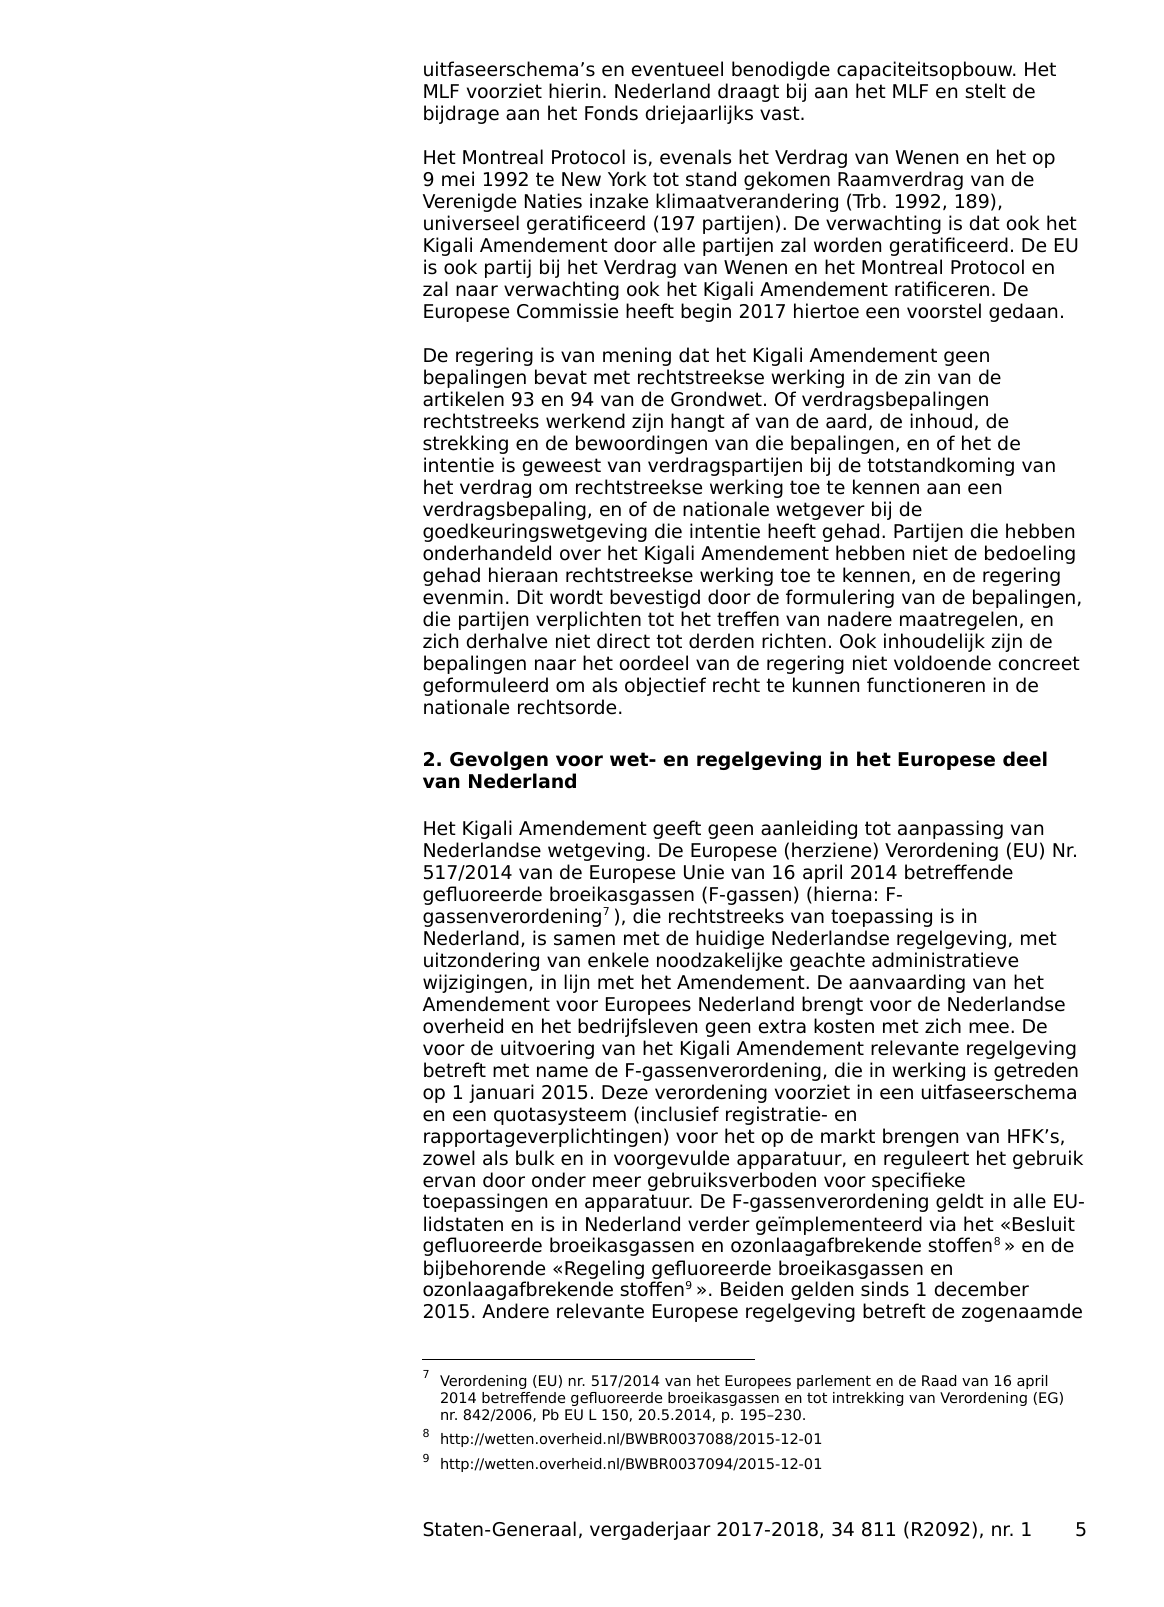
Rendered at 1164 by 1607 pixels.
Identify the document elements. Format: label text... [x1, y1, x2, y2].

subtitle 2. Gevolgen voor wet- en regelgeving in het Europese deel van Nederland [422, 749, 1087, 793]
text De regering is van mening dat het Kigali Amendement geen bepalingen bevat met rechtstreekse werking in de zin van de artikelen 93 en 94 van de Grondwet. Of verdragsbepalingen rechtstreeks werkend zijn hangt af van de aard, de inhoud, de strekking en de bewoordingen van die bepalingen, en of het de intentie is geweest van verdragspartijen bij de totstandkoming van het verdrag om rechtstreekse werking toe te kennen aan een verdragsbepaling, en of de nationale wetgever bij de goedkeuringswetgeving die intentie heeft gehad. Partijen die hebben onderhandeld over het Kigali Amendement hebben niet de bedoeling gehad hieraan rechtstreekse werking toe te kennen, en de regering evenmin. Dit wordt bevestigd door de formulering van de bepalingen, die partijen verplichten tot het treffen van nadere maatregelen, en zich derhalve niet direct tot derden richten. Ook inhoudelijk zijn de bepalingen naar het oordeel van de regering niet voldoende concreet geformuleerd om als objectief recht te kunnen functioneren in de nationale rechtsorde. [422, 345, 1087, 719]
text uitfaseerschema’s en eventueel benodigde capaciteitsopbouw. Het MLF voorziet hierin. Nederland draagt bij aan het MLF en stelt de bijdrage aan het Fonds driejaarlijks vast. [422, 59, 1087, 125]
text Het Montreal Protocol is, evenals het Verdrag van Wenen en het op 9 mei 1992 te New York tot stand gekomen Raamverdrag van de Verenigde Naties inzake klimaatverandering (Trb. 1992, 189), universeel geratificeerd (197 partijen). De verwachting is dat ook het Kigali Amendement door alle partijen zal worden geratificeerd. De EU is ook partij bij het Verdrag van Wenen en het Montreal Protocol en zal naar verwachting ook het Kigali Amendement ratificeren. De Europese Commissie heeft begin 2017 hiertoe een voorstel gedaan. [422, 147, 1087, 323]
text http://wetten.overheid.nl/BWBR0037094/2015-12-01 [422, 1452, 1087, 1474]
text http://wetten.overheid.nl/BWBR0037088/2015-12-01 [422, 1427, 1087, 1449]
text Het Kigali Amendement geeft geen aanleiding tot aanpassing van Nederlandse wetgeving. De Europese (herziene) Verordening (EU) Nr. 517/2014 van de Europese Unie van 16 april 2014 betreffende gefluoreerde broeikasgassen (F-gassen) (hierna: F-gassenverordening), die rechtstreeks van toepassing is in Nederland, is samen met de huidige Nederlandse regelgeving, met uitzondering van enkele noodzakelijke geachte administratieve wijzigingen, in lijn met het Amendement. De aanvaarding van het Amendement voor Europees Nederland brengt voor de Nederlandse overheid en het bedrijfsleven geen extra kosten met zich mee. De voor de uitvoering van het Kigali Amendement relevante regelgeving betreft met name de F-gassenverordening, die in werking is getreden op 1 januari 2015. Deze verordening voorziet in een uitfaseerschema en een quotasysteem (inclusief registratie- en rapportageverplichtingen) voor het op de markt brengen van HFK’s, zowel als bulk en in voorgevulde apparatuur, en reguleert het gebruik ervan door onder meer gebruiksverboden voor specifieke toepassingen en apparatuur. De F-gassenverordening geldt in alle EU-lidstaten en is in Nederland verder geïmplementeerd via het «Besluit gefluoreerde broeikasgassen en ozonlaagafbrekende stoffen» en de bijbehorende «Regeling gefluoreerde broeikasgassen en ozonlaagafbrekende stoffen». Beiden gelden sinds 1 december 2015. Andere relevante Europese regelgeving betreft de zogenaamde [422, 818, 1087, 1323]
text Verordening (EU) nr. 517/2014 van het Europees parlement en de Raad van 16 april 2014 betreffende gefluoreerde broeikasgassen en tot intrekking van Verordening (EG) nr. 842/2006, Pb EU L 150, 20.5.2014, p. 195–230. [422, 1368, 1087, 1424]
